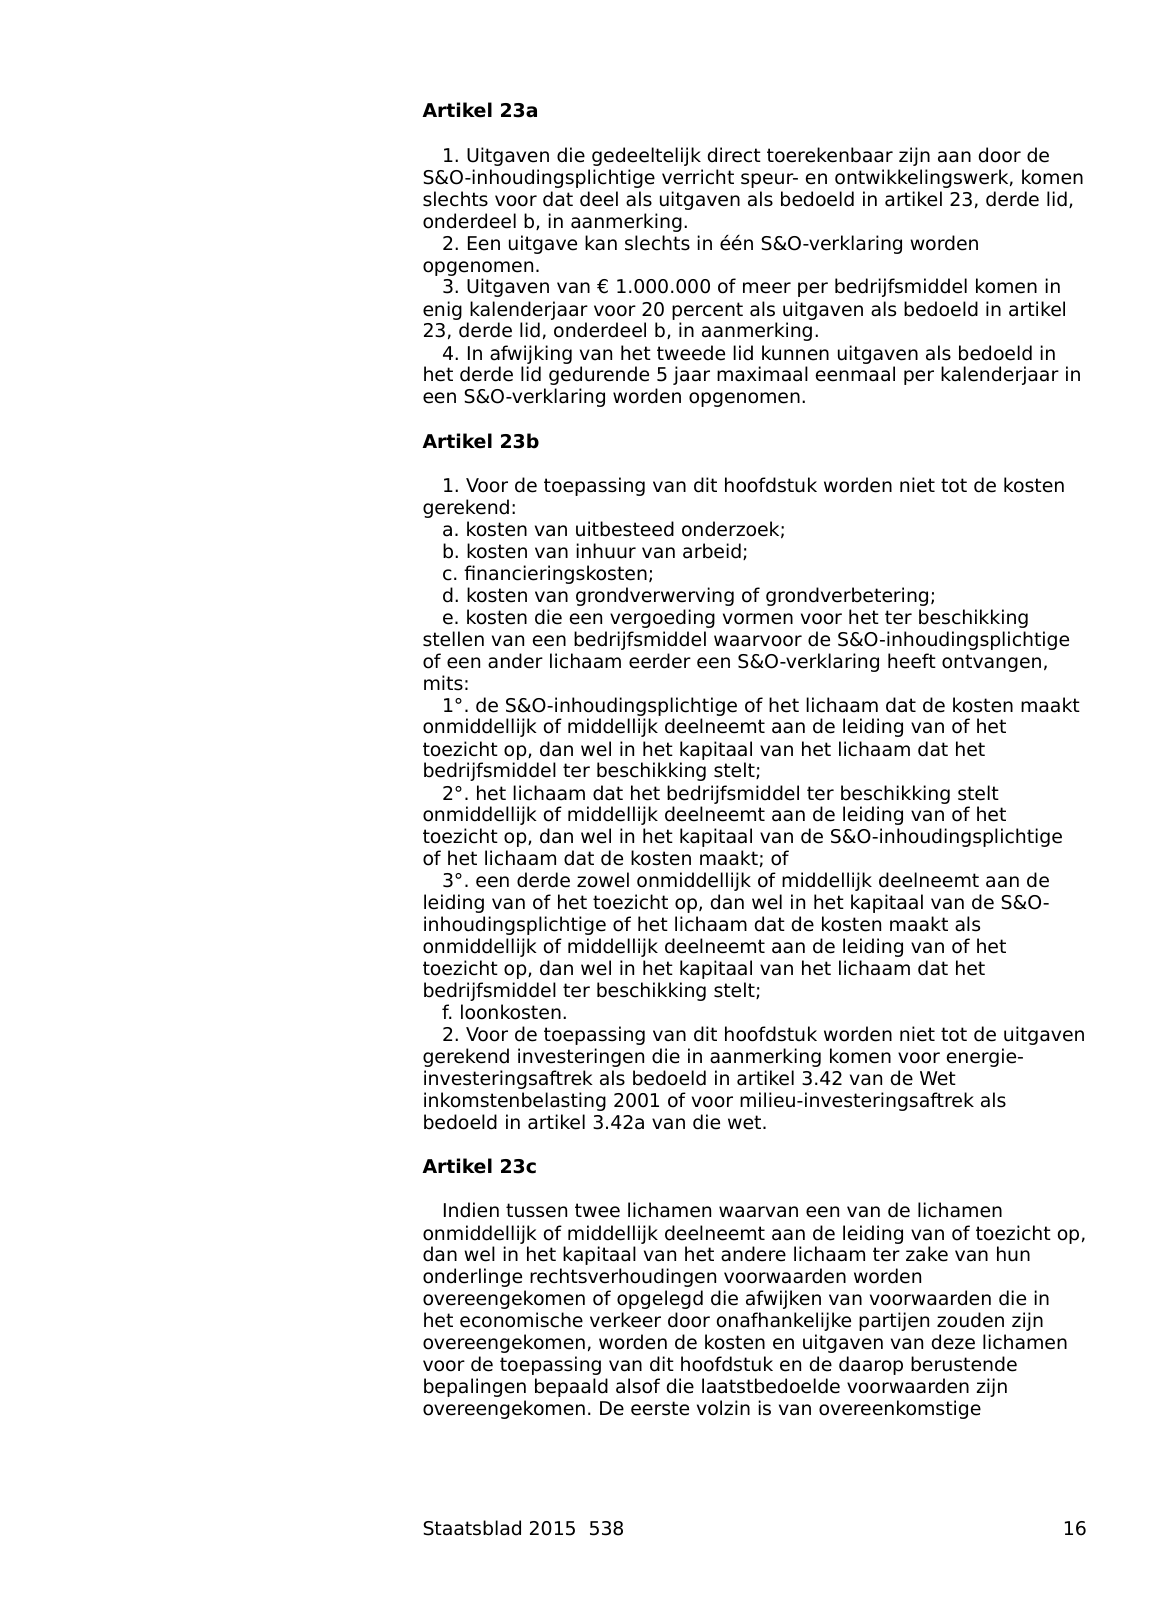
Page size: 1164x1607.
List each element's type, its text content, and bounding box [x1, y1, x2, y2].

text Indien tussen twee lichamen waarvan een van de lichamen onmiddellijk of middellijk deelneemt aan de leiding van of toezicht op, dan wel in het kapitaal van het andere lichaam ter zake van hun onderlinge rechtsverhoudingen voorwaarden worden overeengekomen of opgelegd die afwijken van voorwaarden die in het economische verkeer door onafhankelijke partijen zouden zijn overeengekomen, worden de kosten en uitgaven van deze lichamen voor de toepassing van dit hoofdstuk en de daarop berustende bepalingen bepaald alsof die laatstbedoelde voorwaarden zijn overeengekomen. De eerste volzin is van overeenkomstige [422, 1200, 1087, 1420]
text d. kosten van grondverwerving of grondverbetering; [422, 584, 1087, 607]
text 1°. de S&O-inhoudingsplichtige of het lichaam dat de kosten maakt onmiddellijk of middellijk deelneemt aan de leiding van of het toezicht op, dan wel in het kapitaal van het lichaam dat het bedrijfsmiddel ter beschikking stelt; [422, 694, 1087, 782]
text 1. Uitgaven die gedeeltelijk direct toerekenbaar zijn aan door de S&O-inhoudingsplichtige verricht speur- en ontwikkelingswerk, komen slechts voor dat deel als uitgaven als bedoeld in artikel 23, derde lid, onderdeel b, in aanmerking. [422, 144, 1087, 232]
text b. kosten van inhuur van arbeid; [422, 541, 1087, 563]
subtitle Artikel 23a [422, 100, 1087, 122]
text f. loonkosten. [422, 1002, 1087, 1024]
text 4. In afwijking van het tweede lid kunnen uitgaven als bedoeld in het derde lid gedurende 5 jaar maximaal eenmaal per kalenderjaar in een S&O-verklaring worden opgenomen. [422, 342, 1087, 408]
text 2. Voor de toepassing van dit hoofdstuk worden niet tot de uitgaven gerekend investeringen die in aanmerking komen voor energie-investeringsaftrek als bedoeld in artikel 3.42 van de Wet inkomstenbelasting 2001 of voor milieu-investeringsaftrek als bedoeld in artikel 3.42a van die wet. [422, 1024, 1087, 1134]
text 3. Uitgaven van € 1.000.000 of meer per bedrijfsmiddel komen in enig kalenderjaar voor 20 percent als uitgaven als bedoeld in artikel 23, derde lid, onderdeel b, in aanmerking. [422, 276, 1087, 342]
text 3°. een derde zowel onmiddellijk of middellijk deelneemt aan de leiding van of het toezicht op, dan wel in het kapitaal van de S&O-inhoudingsplichtige of het lichaam dat de kosten maakt als onmiddellijk of middellijk deelneemt aan de leiding van of het toezicht op, dan wel in het kapitaal van het lichaam dat het bedrijfsmiddel ter beschikking stelt; [422, 870, 1087, 1002]
text e. kosten die een vergoeding vormen voor het ter beschikking stellen van een bedrijfsmiddel waarvoor de S&O-inhoudingsplichtige of een ander lichaam eerder een S&O-verklaring heeft ontvangen, mits: [422, 607, 1087, 694]
text 2. Een uitgave kan slechts in één S&O-verklaring worden opgenomen. [422, 232, 1087, 276]
text 2°. het lichaam dat het bedrijfsmiddel ter beschikking stelt onmiddellijk of middellijk deelneemt aan de leiding van of het toezicht op, dan wel in het kapitaal van de S&O-inhoudingsplichtige of het lichaam dat de kosten maakt; of [422, 782, 1087, 870]
text a. kosten van uitbesteed onderzoek; [422, 519, 1087, 541]
subtitle Artikel 23b [422, 431, 1087, 452]
text 1. Voor de toepassing van dit hoofdstuk worden niet tot de kosten gerekend: [422, 475, 1087, 519]
subtitle Artikel 23c [422, 1156, 1087, 1178]
text c. financieringskosten; [422, 563, 1087, 584]
